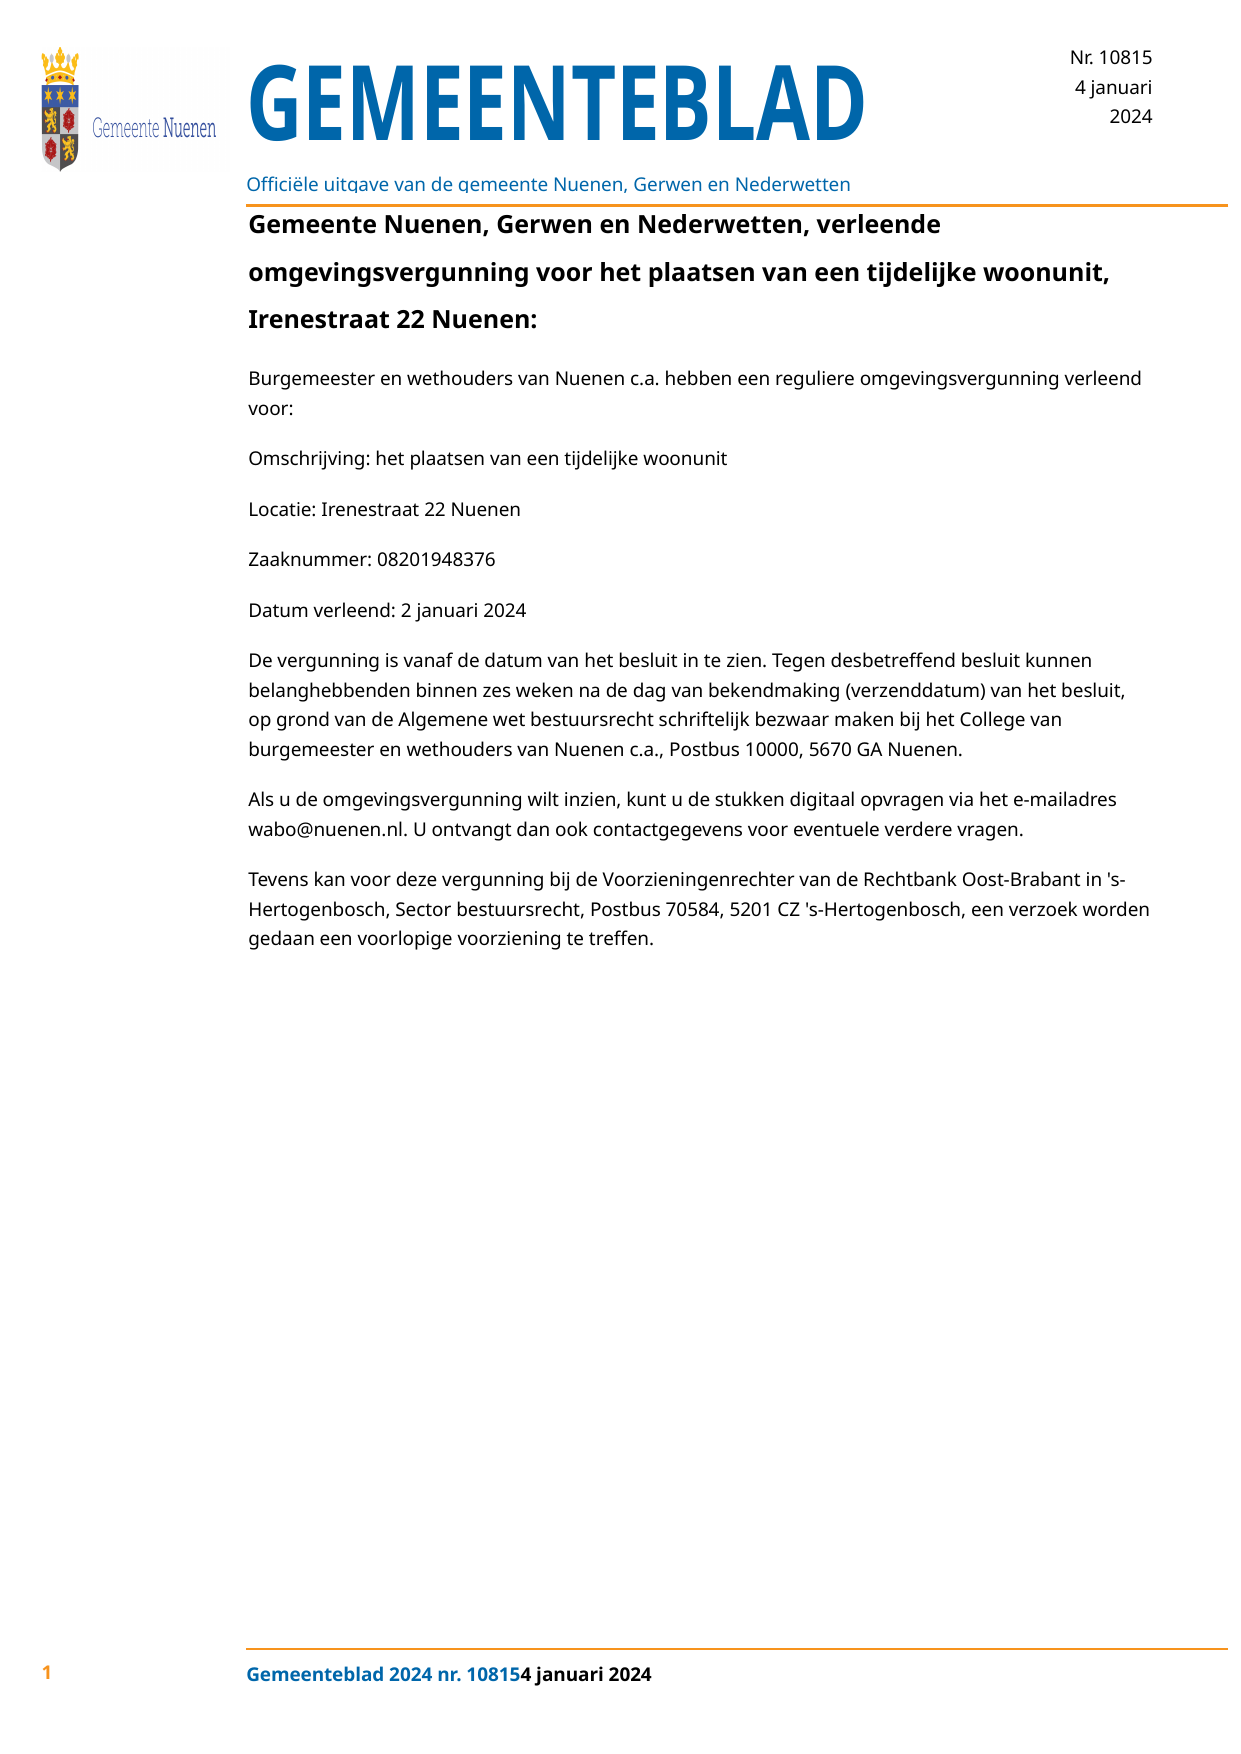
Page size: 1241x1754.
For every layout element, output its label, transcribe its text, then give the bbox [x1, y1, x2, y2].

text Burgemeester en wethouders van Nuenen c.a. hebben een reguliere omgevingsvergunning verleend voor: [248, 366, 1152, 421]
picture [41, 47, 231, 172]
text Gemeente Nuenen, Gerwen en Nederwetten, verleende omgevingsvergunning voor het plaatsen van een tijdelijke woonunit, Irenestraat 22 Nuenen: [248, 207, 1152, 336]
text Als u de omgevingsvergunning wilt inzien, kunt u de stukken digitaal opvragen via het e-mailadres wabo@nuenen.nl. U ontvangt dan ook contactgegevens voor eventuele verdere vragen. [248, 786, 1152, 842]
text Datum verleend: 2 januari 2024 [248, 597, 1152, 622]
text Zaaknummer: 08201948376 [248, 546, 1152, 572]
text Locatie: Irenestraat 22 Nuenen [248, 496, 1152, 522]
text Tevens kan voor deze vergunning bij de Voorzieningenrechter van de Rechtbank Oost-Brabant in 's-Hertogenbosch, Sector bestuursrecht, Postbus 70584, 5201 CZ 's-Hertogenbosch, een verzoek worden gedaan een voorlopige voorziening te treffen. [248, 866, 1152, 951]
text Omschrijving: het plaatsen van een tijdelijke woonunit [248, 446, 1152, 471]
text De vergunning is vanaf de datum van het besluit in te zien. Tegen desbetreffend besluit kunnen belanghebbenden binnen zes weken na de dag van bekendmaking (verzenddatum) van het besluit, op grond van de Algemene wet bestuursrecht schriftelijk bezwaar maken bij het College van burgemeester en wethouders van Nuenen c.a., Postbus 10000, 5670 GA Nuenen. [248, 647, 1152, 762]
